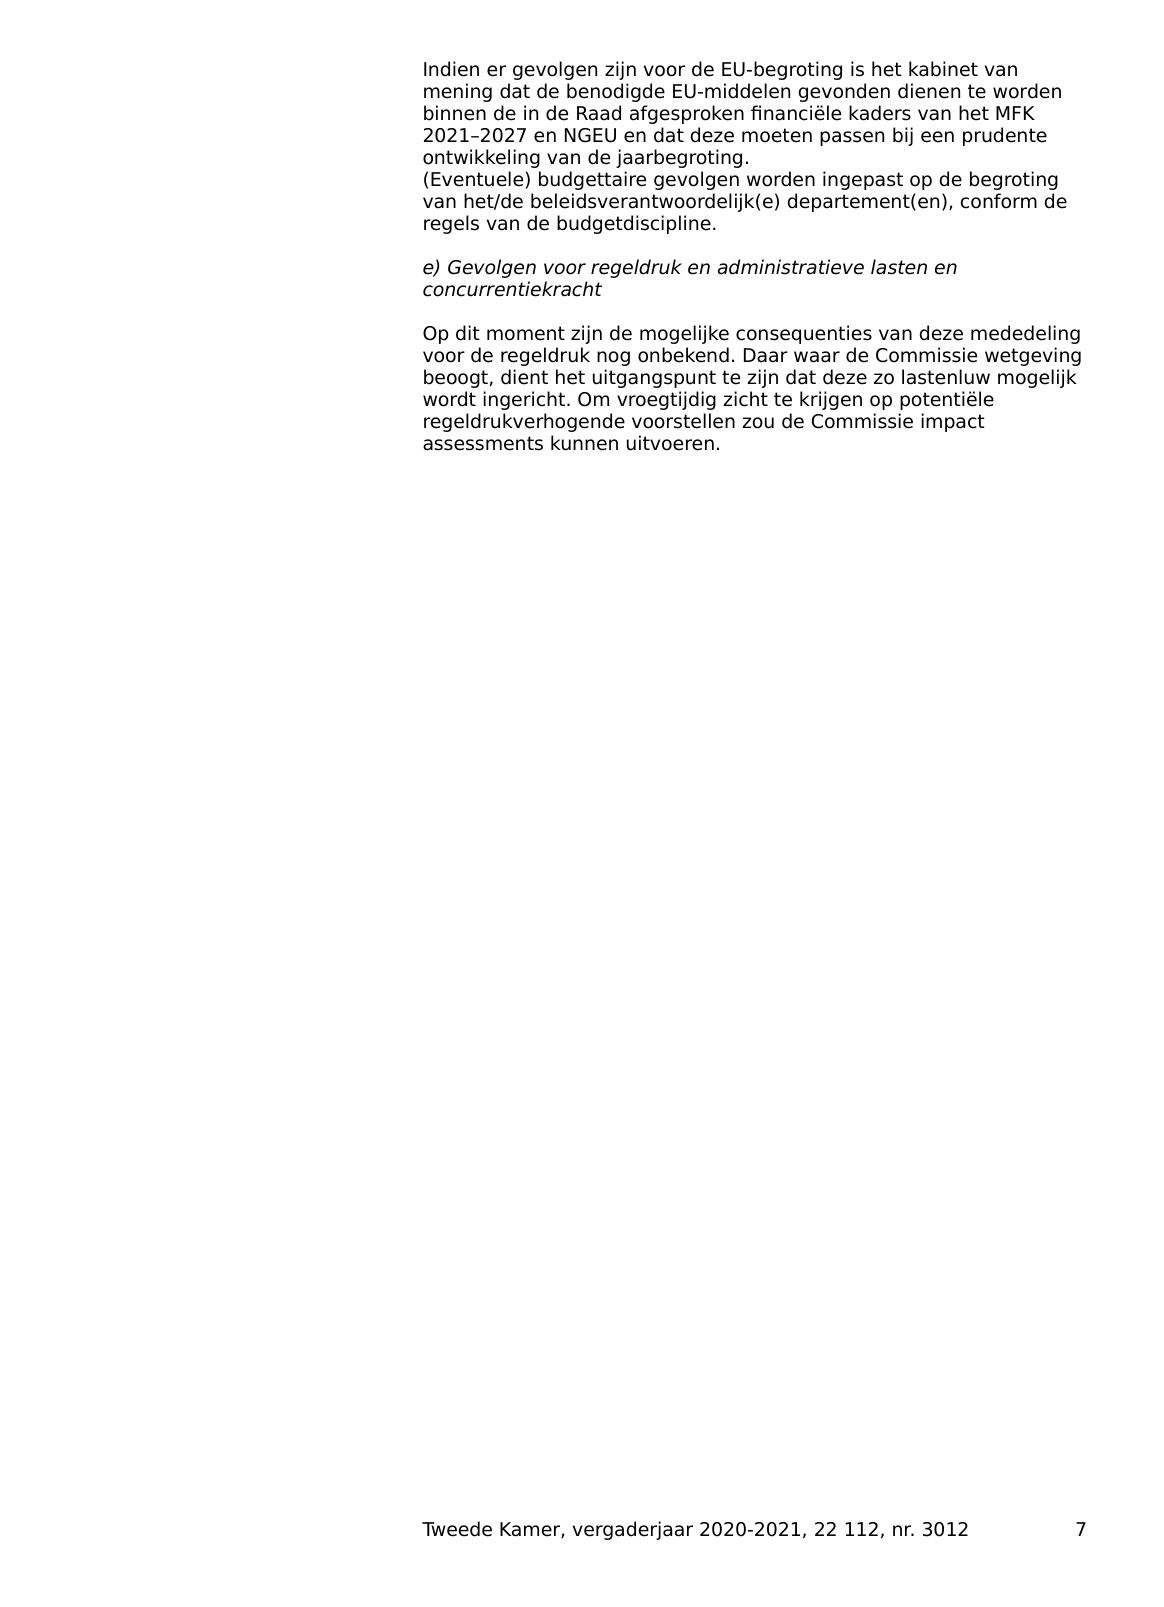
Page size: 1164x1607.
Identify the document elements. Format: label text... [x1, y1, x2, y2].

text Op dit moment zijn de mogelijke consequenties van deze mededeling voor de regeldruk nog onbekend. Daar waar de Commissie wetgeving beoogt, dient het uitgangspunt te zijn dat deze zo lastenluw mogelijk wordt ingericht. Om vroegtijdig zicht te krijgen op potentiële regeldrukverhogende voorstellen zou de Commissie impact assessments kunnen uitvoeren. [422, 323, 1087, 455]
subtitle e) Gevolgen voor regeldruk en administratieve lasten en concurrentiekracht [422, 257, 1087, 301]
text Indien er gevolgen zijn voor de EU-begroting is het kabinet van mening dat de benodigde EU-middelen gevonden dienen te worden binnen de in de Raad afgesproken financiële kaders van het MFK 2021–2027 en NGEU en dat deze moeten passen bij een prudente ontwikkeling van de jaarbegroting. [422, 59, 1087, 169]
text (Eventuele) budgettaire gevolgen worden ingepast op de begroting van het/de beleidsverantwoordelijk(e) departement(en), conform de regels van de budgetdiscipline. [422, 169, 1087, 235]
